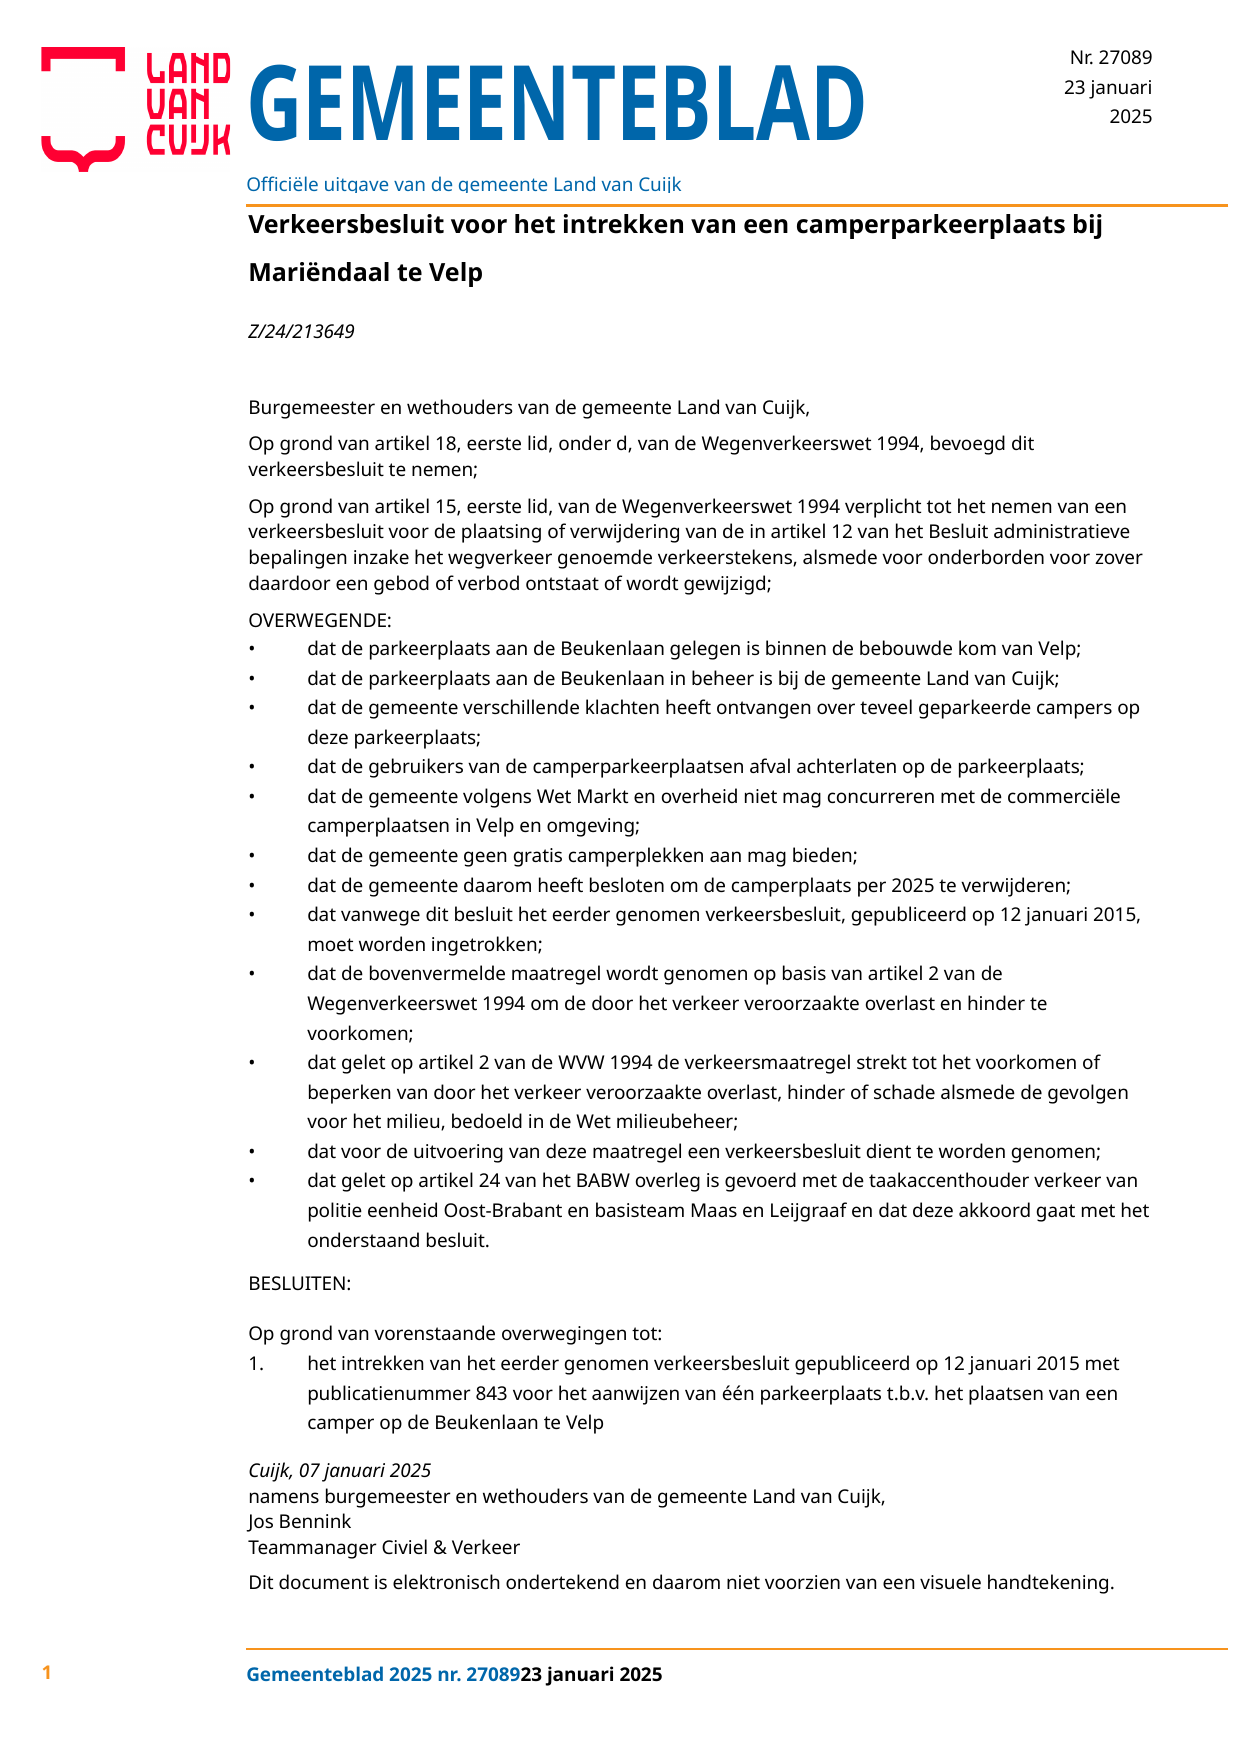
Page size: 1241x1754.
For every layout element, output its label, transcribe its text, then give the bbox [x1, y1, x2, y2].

text OVERWEGENDE: [248, 607, 1152, 633]
list dat gelet op artikel 2 van de WVW 1994 de verkeersmaatregel strekt tot het voorkomen of beperken van door het verkeer veroorzaakte overlast, hinder of schade alsmede de gevolgen voor het milieu, bedoeld in de Wet milieubeheer; [248, 1049, 1152, 1134]
text Op grond van artikel 15, eerste lid, van de Wegenverkeerswet 1994 verplicht tot het nemen van een verkeersbesluit voor de plaatsing of verwijdering van de in artikel 12 van het Besluit administratieve bepalingen inzake het wegverkeer genoemde verkeerstekens, alsmede voor onderborden voor zover daardoor een gebod of verbod ontstaat of wordt gewijzigd; [248, 493, 1152, 596]
text Verkeersbesluit voor het intrekken van een camperparkeerplaats bij Mariëndaal te Velp [248, 207, 1152, 288]
list dat de gebruikers van de camperparkeerplaatsen afval achterlaten op de parkeerplaats; [248, 753, 1152, 779]
list dat de bovenvermelde maatregel wordt genomen op basis van artikel 2 van de Wegenverkeerswet 1994 om de door het verkeer veroorzaakte overlast en hinder te voorkomen; [248, 961, 1152, 1046]
text Dit document is elektronisch ondertekend en daarom niet voorzien van een visuele handtekening. [248, 1574, 1152, 1593]
list dat gelet op artikel 24 van het BABW overleg is gevoerd met de taakaccenthouder verkeer van politie eenheid Oost-Brabant en basisteam Maas en Leijgraaf en dat deze akkoord gaat met het onderstaand besluit. [248, 1168, 1152, 1253]
list dat de gemeente daarom heeft besloten om de camperplaats per 2025 te verwijderen; [248, 872, 1152, 898]
picture [41, 47, 231, 172]
list het intrekken van het eerder genomen verkeersbesluit gepubliceerd op 12 januari 2015 met publicatienummer 843 voor het aanwijzen van één parkeerplaats t.b.v. het plaatsen van een camper op de Beukenlaan te Velp [248, 1350, 1152, 1435]
text Op grond van artikel 18, eerste lid, onder d, van de Wegenverkeerswet 1994, bevoegd dit verkeersbesluit te nemen; [248, 431, 1152, 482]
text Z/24/213649 [248, 318, 1152, 344]
list dat voor de uitvoering van deze maatregel een verkeersbesluit dient te worden genomen; [248, 1138, 1152, 1164]
list dat de gemeente geen gratis camperplekken aan mag bieden; [248, 842, 1152, 868]
text Teammanager Civiel & Verkeer [248, 1534, 1152, 1560]
text Cuijk, 07 januari 2025 [248, 1457, 1152, 1483]
text BESLUITEN: [248, 1270, 1152, 1296]
text Burgemeester en wethouders van de gemeente Land van Cuijk, [248, 394, 1152, 420]
text Jos Bennink [248, 1508, 1152, 1534]
list dat de parkeerplaats aan de Beukenlaan in beheer is bij de gemeente Land van Cuijk; [248, 665, 1152, 691]
list dat de gemeente volgens Wet Markt en overheid niet mag concurreren met de commerciële camperplaatsen in Velp en omgeving; [248, 783, 1152, 838]
text Op grond van vorenstaande overwegingen tot: [248, 1321, 1152, 1346]
text namens burgemeester en wethouders van de gemeente Land van Cuijk, [248, 1483, 1152, 1508]
list dat de parkeerplaats aan de Beukenlaan gelegen is binnen de bebouwde kom van Velp; [248, 635, 1152, 661]
list dat de gemeente verschillende klachten heeft ontvangen over teveel geparkeerde campers op deze parkeerplaats; [248, 694, 1152, 750]
list dat vanwege dit besluit het eerder genomen verkeersbesluit, gepubliceerd op 12 januari 2015, moet worden ingetrokken; [248, 901, 1152, 957]
